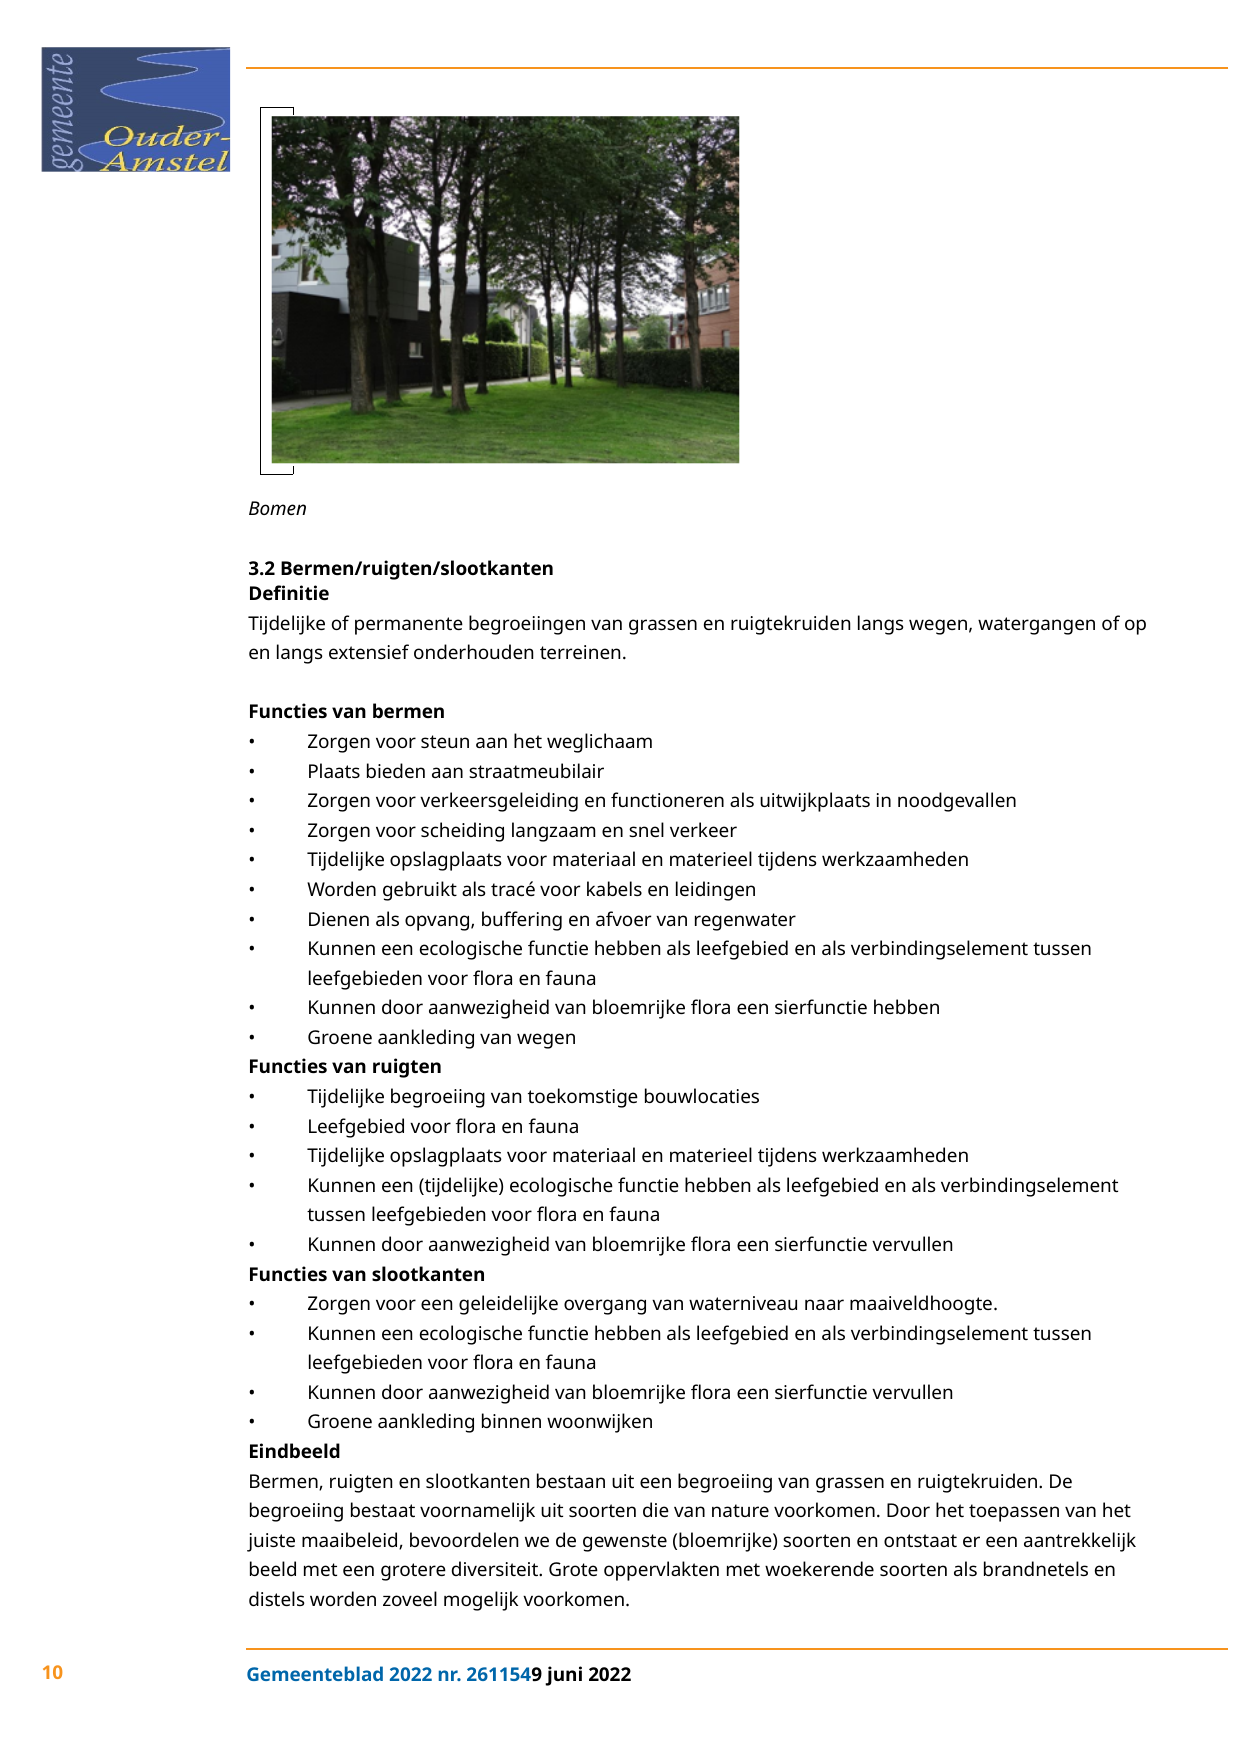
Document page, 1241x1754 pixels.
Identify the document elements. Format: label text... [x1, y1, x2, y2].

list Tijdelijke begroeiing van toekomstige bouwlocaties [248, 1083, 1152, 1109]
list Kunnen een ecologische functie hebben als leefgebied en als verbindingselement tussen leefgebieden voor flora en fauna [248, 1320, 1152, 1375]
text Functies van slootkanten [248, 1261, 1152, 1287]
list Tijdelijke opslagplaats voor materiaal en materieel tijdens werkzaamheden [248, 1142, 1152, 1168]
list Tijdelijke opslagplaats voor materiaal en materieel tijdens werkzaamheden [248, 847, 1152, 872]
list Plaats bieden aan straatmeubilair [248, 758, 1152, 784]
list Kunnen door aanwezigheid van bloemrijke flora een sierfunctie vervullen [248, 1231, 1152, 1257]
text Bermen, ruigten en slootkanten bestaan uit een begroeiing van grassen en ruigtekruiden. De begroeiing bestaat voornamelijk uit soorten die van nature voorkomen. Door het toepassen van het juiste maaibeleid, bevoordelen we de gewenste (bloemrijke) soorten en ontstaat er een aantrekkelijk beeld met een grotere diversiteit. Grote oppervlakten met woekerende soorten als brandnetels en distels worden zoveel mogelijk voorkomen. [248, 1468, 1152, 1612]
text Eindbeeld [248, 1438, 1152, 1464]
text Tijdelijke of permanente begroeiingen van grassen en ruigtekruiden langs wegen, watergangen of op en langs extensief onderhouden terreinen. [248, 610, 1152, 665]
list Dienen als opvang, buffering en afvoer van regenwater [248, 906, 1152, 932]
list Groene aankleding van wegen [248, 1024, 1152, 1050]
list Zorgen voor steun aan het weglichaam [248, 728, 1152, 754]
list Kunnen door aanwezigheid van bloemrijke flora een sierfunctie hebben [248, 994, 1152, 1020]
text Functies van ruigten [248, 1054, 1152, 1079]
list Leefgebied voor flora en fauna [248, 1113, 1152, 1139]
text 3.2 Bermen/ruigten/slootkanten [248, 555, 1152, 580]
list Kunnen door aanwezigheid van bloemrijke flora een sierfunctie vervullen [248, 1379, 1152, 1405]
list Kunnen een (tijdelijke) ecologische functie hebben als leefgebied en als verbindingselement tussen leefgebieden voor flora en fauna [248, 1172, 1152, 1227]
list Zorgen voor verkeersgeleiding en functioneren als uitwijkplaats in noodgevallen [248, 787, 1152, 813]
text Definitie [248, 580, 1152, 606]
list Kunnen een ecologische functie hebben als leefgebied en als verbindingselement tussen leefgebieden voor flora en fauna [248, 935, 1152, 991]
picture [268, 115, 742, 466]
list Worden gebruikt als tracé voor kabels en leidingen [248, 876, 1152, 902]
text Bomen [248, 496, 1152, 521]
picture [41, 47, 231, 172]
list Zorgen voor scheiding langzaam en snel verkeer [248, 817, 1152, 843]
text Functies van bermen [248, 699, 1152, 724]
list Groene aankleding binnen woonwijken [248, 1409, 1152, 1434]
list Zorgen voor een geleidelijke overgang van waterniveau naar maaiveldhoogte. [248, 1290, 1152, 1316]
